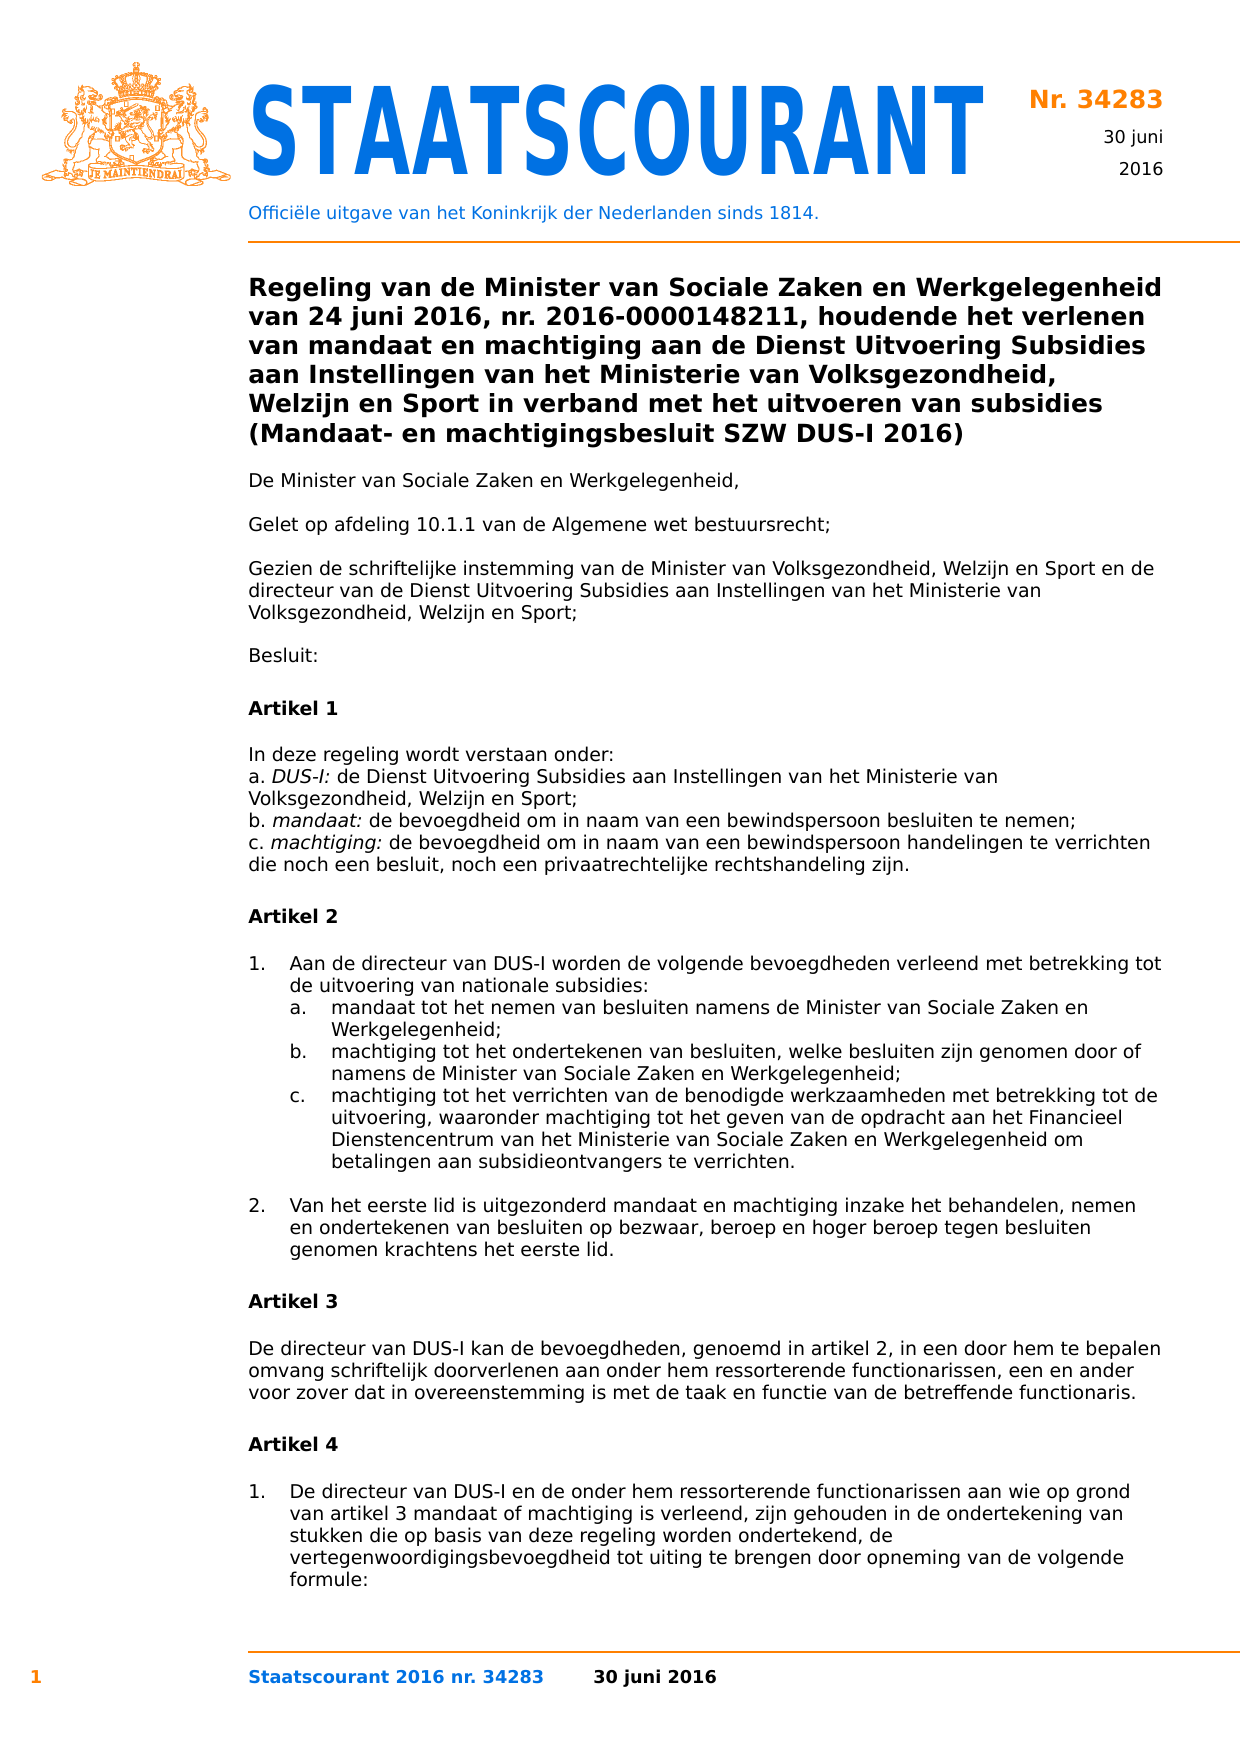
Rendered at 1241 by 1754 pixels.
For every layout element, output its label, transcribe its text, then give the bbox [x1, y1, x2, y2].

subtitle Regeling van de Minister van Sociale Zaken en Werkgelegenheid van 24 juni 2016, nr. 2016-0000148211, houdende het verlenen van mandaat en machtiging aan de Dienst Uitvoering Subsidies aan Instellingen van het Ministerie van Volksgezondheid, Welzijn en Sport in verband met het uitvoeren van subsidies (Mandaat- en machtigingsbesluit SZW DUS-I 2016) [248, 273, 1163, 448]
text 1. De directeur van DUS-I en de onder hem ressorterende functionarissen aan wie op grond van artikel 3 mandaat of machtiging is verleend, zijn gehouden in de ondertekening van stukken die op basis van deze regeling worden ondertekend, de vertegenwoordigingsbevoegdheid tot uiting te brengen door opneming van de volgende formule: [248, 1481, 1163, 1591]
text 2. Van het eerste lid is uitgezonderd mandaat en machtiging inzake het behandelen, nemen en ondertekenen van besluiten op bezwaar, beroep en hoger beroep tegen besluiten genomen krachtens het eerste lid. [248, 1195, 1163, 1261]
text a. mandaat tot het nemen van besluiten namens de Minister van Sociale Zaken en Werkgelegenheid; [289, 997, 1163, 1041]
table_header Nr. 34283 [998, 62, 1240, 121]
text c. machtiging tot het verrichten van de benodigde werkzaamheden met betrekking tot de uitvoering, waaronder machtiging tot het geven van de opdracht aan het Financieel Dienstencentrum van het Ministerie van Sociale Zaken en Werkgelegenheid om betalingen aan subsidieontvangers te verrichten. [289, 1085, 1163, 1173]
text Besluit: [248, 645, 1163, 667]
text a. DUS-I: de Dienst Uitvoering Subsidies aan Instellingen van het Ministerie van Volksgezondheid, Welzijn en Sport; [248, 766, 1163, 810]
table_cell Officiële uitgave van het Koninkrijk der Nederlanden sinds 1814. [248, 203, 1240, 241]
table_header [25, 62, 248, 241]
text b. mandaat: de bevoegdheid om in naam van een bewindspersoon besluiten te nemen; [248, 810, 1163, 832]
text c. machtiging: de bevoegdheid om in naam van een bewindspersoon handelingen te verrichten die noch een besluit, noch een privaatrechtelijke rechtshandeling zijn. [248, 832, 1163, 876]
text De Minister van Sociale Zaken en Werkgelegenheid, [248, 470, 1163, 492]
text Gezien de schriftelijke instemming van de Minister van Volksgezondheid, Welzijn en Sport en de directeur van de Dienst Uitvoering Subsidies aan Instellingen van het Ministerie van Volksgezondheid, Welzijn en Sport; [248, 558, 1163, 623]
picture [41, 62, 231, 186]
text De directeur van DUS-I kan de bevoegdheden, genoemd in artikel 2, in een door hem te bepalen omvang schriftelijk doorverlenen aan onder hem ressorterende functionarissen, een en ander voor zover dat in overeenstemming is met de taak en functie van de betreffende functionaris. [248, 1338, 1163, 1404]
text 1. Aan de directeur van DUS-I worden de volgende bevoegdheden verleend met betrekking tot de uitvoering van nationale subsidies: [248, 953, 1163, 997]
table_cell 30 juni [998, 121, 1240, 153]
subtitle Artikel 1 [248, 697, 1163, 719]
table_cell 2016 [998, 153, 1240, 203]
table_header STAATSCOURANT [248, 62, 998, 203]
text b. machtiging tot het ondertekenen van besluiten, welke besluiten zijn genomen door of namens de Minister van Sociale Zaken en Werkgelegenheid; [289, 1041, 1163, 1085]
subtitle Artikel 3 [248, 1291, 1163, 1313]
subtitle Artikel 4 [248, 1434, 1163, 1456]
subtitle Artikel 2 [248, 906, 1163, 928]
text Gelet op afdeling 10.1.1 van de Algemene wet bestuursrecht; [248, 514, 1163, 536]
text In deze regeling wordt verstaan onder: [248, 744, 1163, 766]
